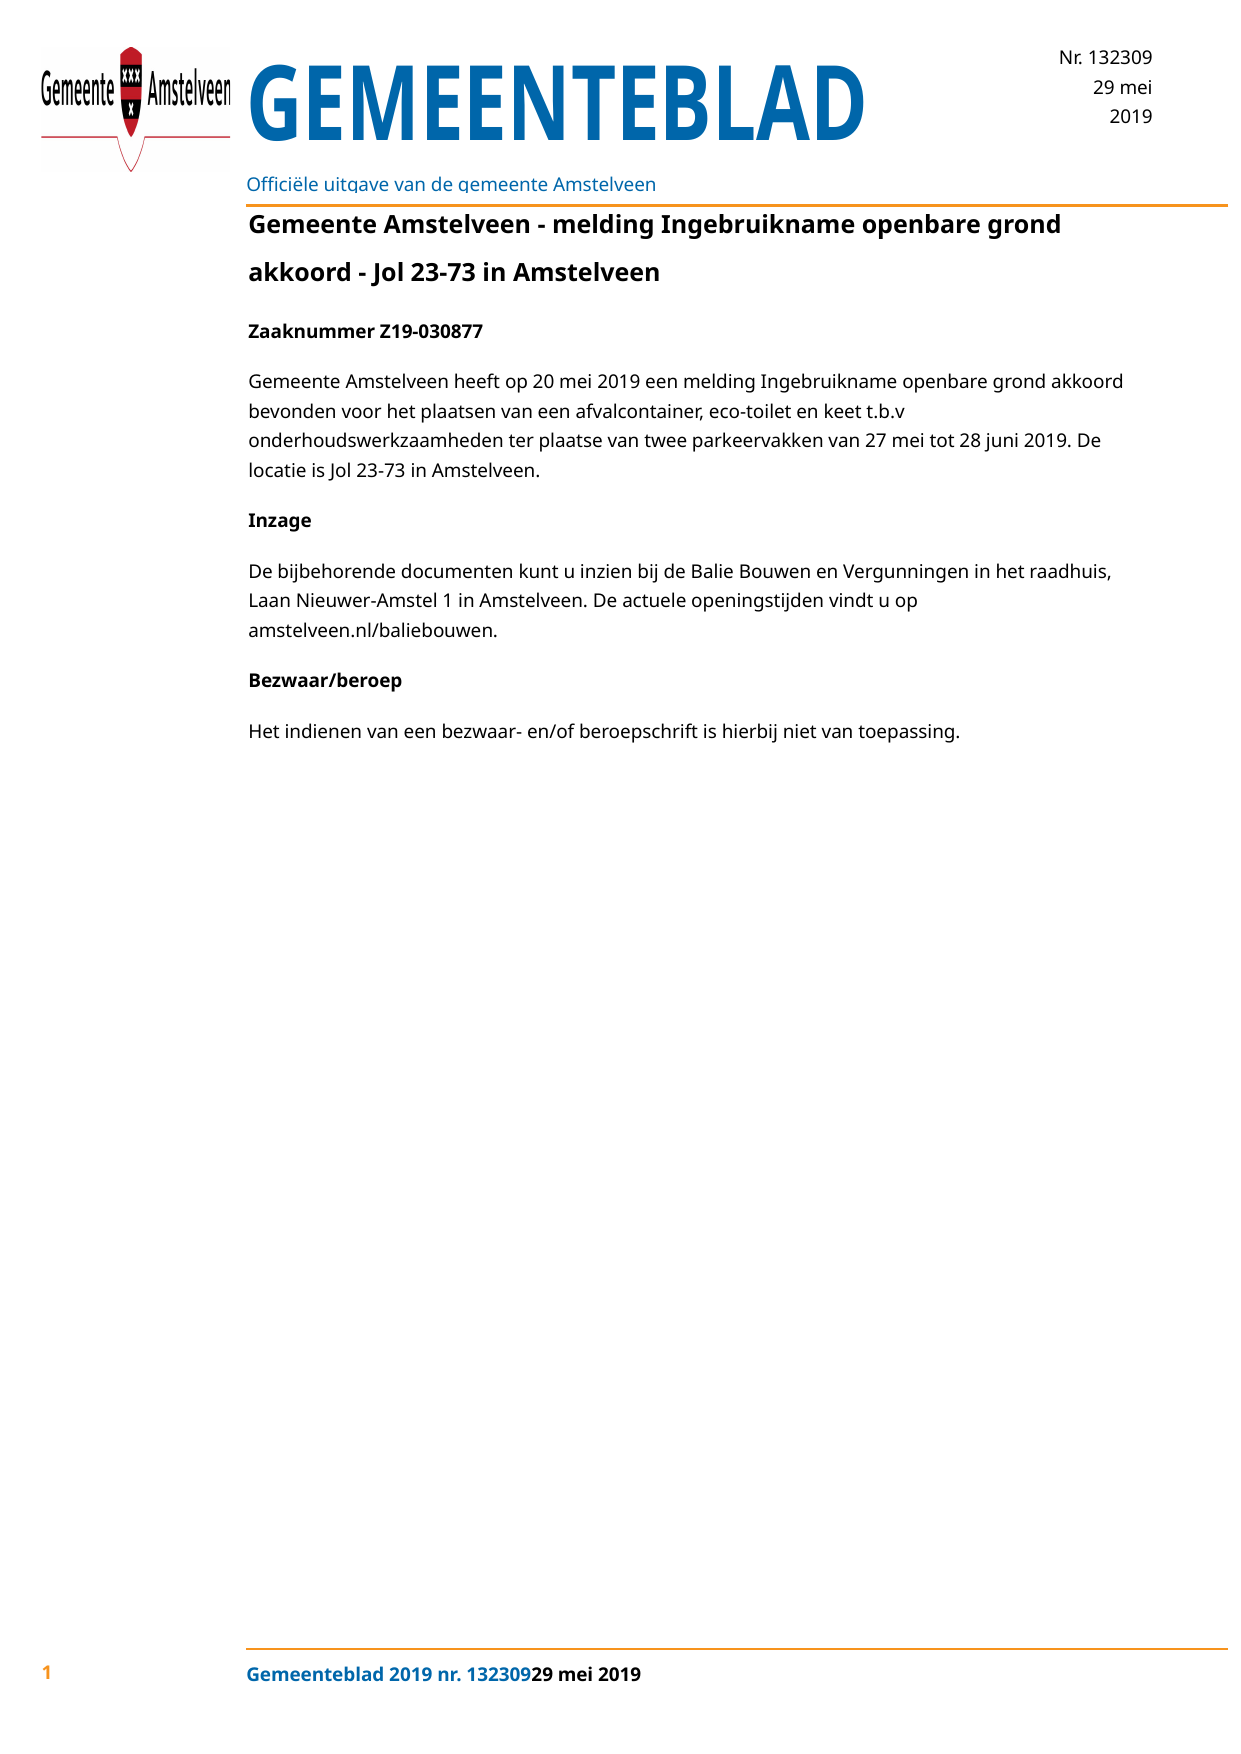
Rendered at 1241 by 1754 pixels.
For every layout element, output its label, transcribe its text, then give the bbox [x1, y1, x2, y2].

picture [41, 47, 231, 172]
text Bezwaar/beroep [248, 667, 1152, 693]
text Zaaknummer Z19-030877 [248, 318, 1152, 344]
text Het indienen van een bezwaar- en/of beroepschrift is hierbij niet van toepassing. [248, 718, 1152, 744]
text De bijbehorende documenten kunt u inzien bij de Balie Bouwen en Vergunningen in het raadhuis, Laan Nieuwer-Amstel 1 in Amstelveen. De actuele openingstijden vindt u op amstelveen.nl/baliebouwen. [248, 558, 1152, 643]
text Inzage [248, 507, 1152, 533]
text Gemeente Amstelveen heeft op 20 mei 2019 een melding Ingebruikname openbare grond akkoord bevonden voor het plaatsen van een afvalcontainer, eco-toilet en keet t.b.v onderhoudswerkzaamheden ter plaatse van twee parkeervakken van 27 mei tot 28 juni 2019. De locatie is Jol 23-73 in Amstelveen. [248, 368, 1152, 483]
text Gemeente Amstelveen - melding Ingebruikname openbare grond akkoord - Jol 23-73 in Amstelveen [248, 207, 1152, 288]
